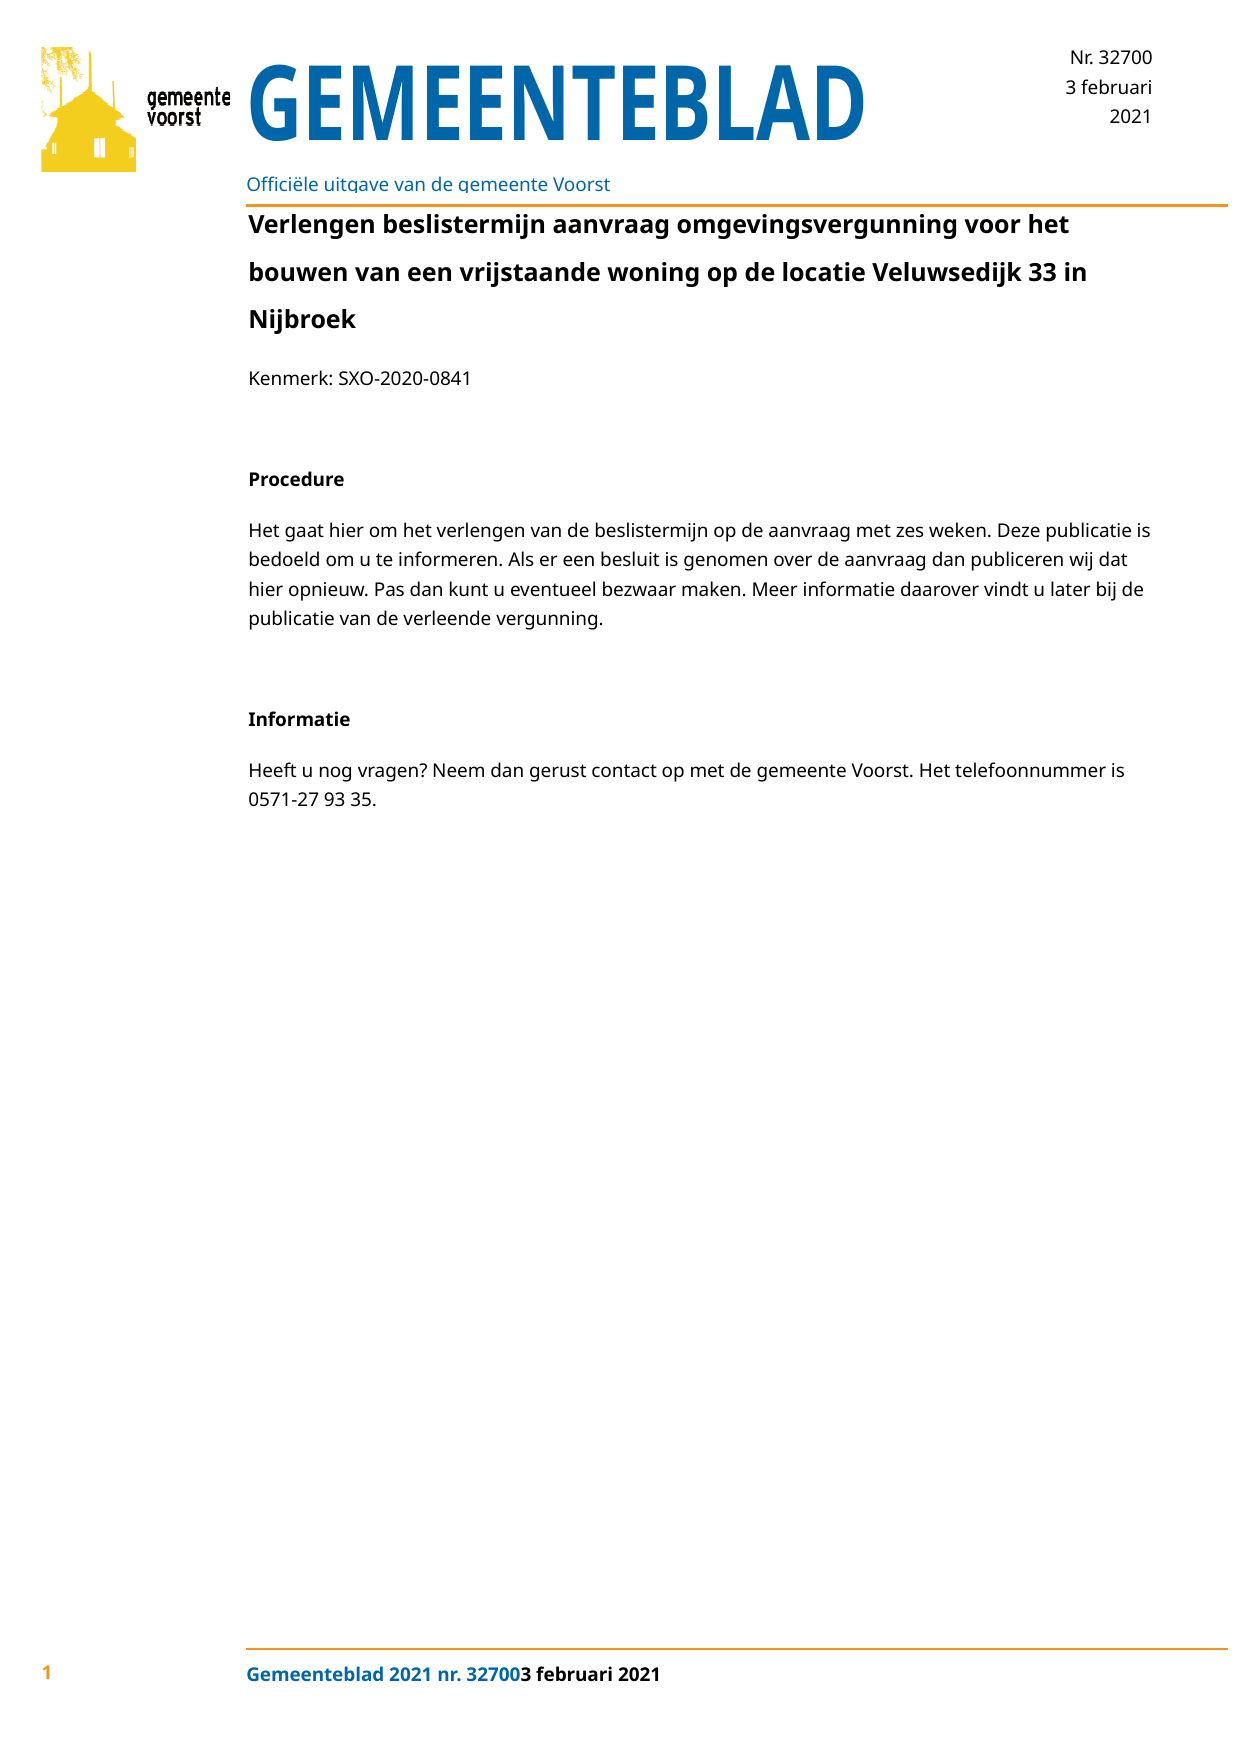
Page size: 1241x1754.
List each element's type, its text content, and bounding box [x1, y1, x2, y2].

text Het gaat hier om het verlengen van de beslistermijn op de aanvraag met zes weken. Deze publicatie is bedoeld om u te informeren. Als er een besluit is genomen over de aanvraag dan publiceren wij dat hier opnieuw. Pas dan kunt u eventueel bezwaar maken. Meer informatie daarover vindt u later bij de publicatie van de verleende vergunning. [248, 517, 1152, 631]
picture [41, 47, 231, 172]
text Verlengen beslistermijn aanvraag omgevingsvergunning voor het bouwen van een vrijstaande woning op de locatie Veluwsedijk 33 in Nijbroek [248, 207, 1152, 336]
text Kenmerk: SXO-2020-0841 [248, 366, 1152, 391]
text Heeft u nog vragen? Neem dan gerust contact op met de gemeente Voorst. Het telefoonnummer is 0571-27 93 35. [248, 757, 1152, 812]
text Informatie [248, 706, 1152, 732]
text Procedure [248, 466, 1152, 492]
